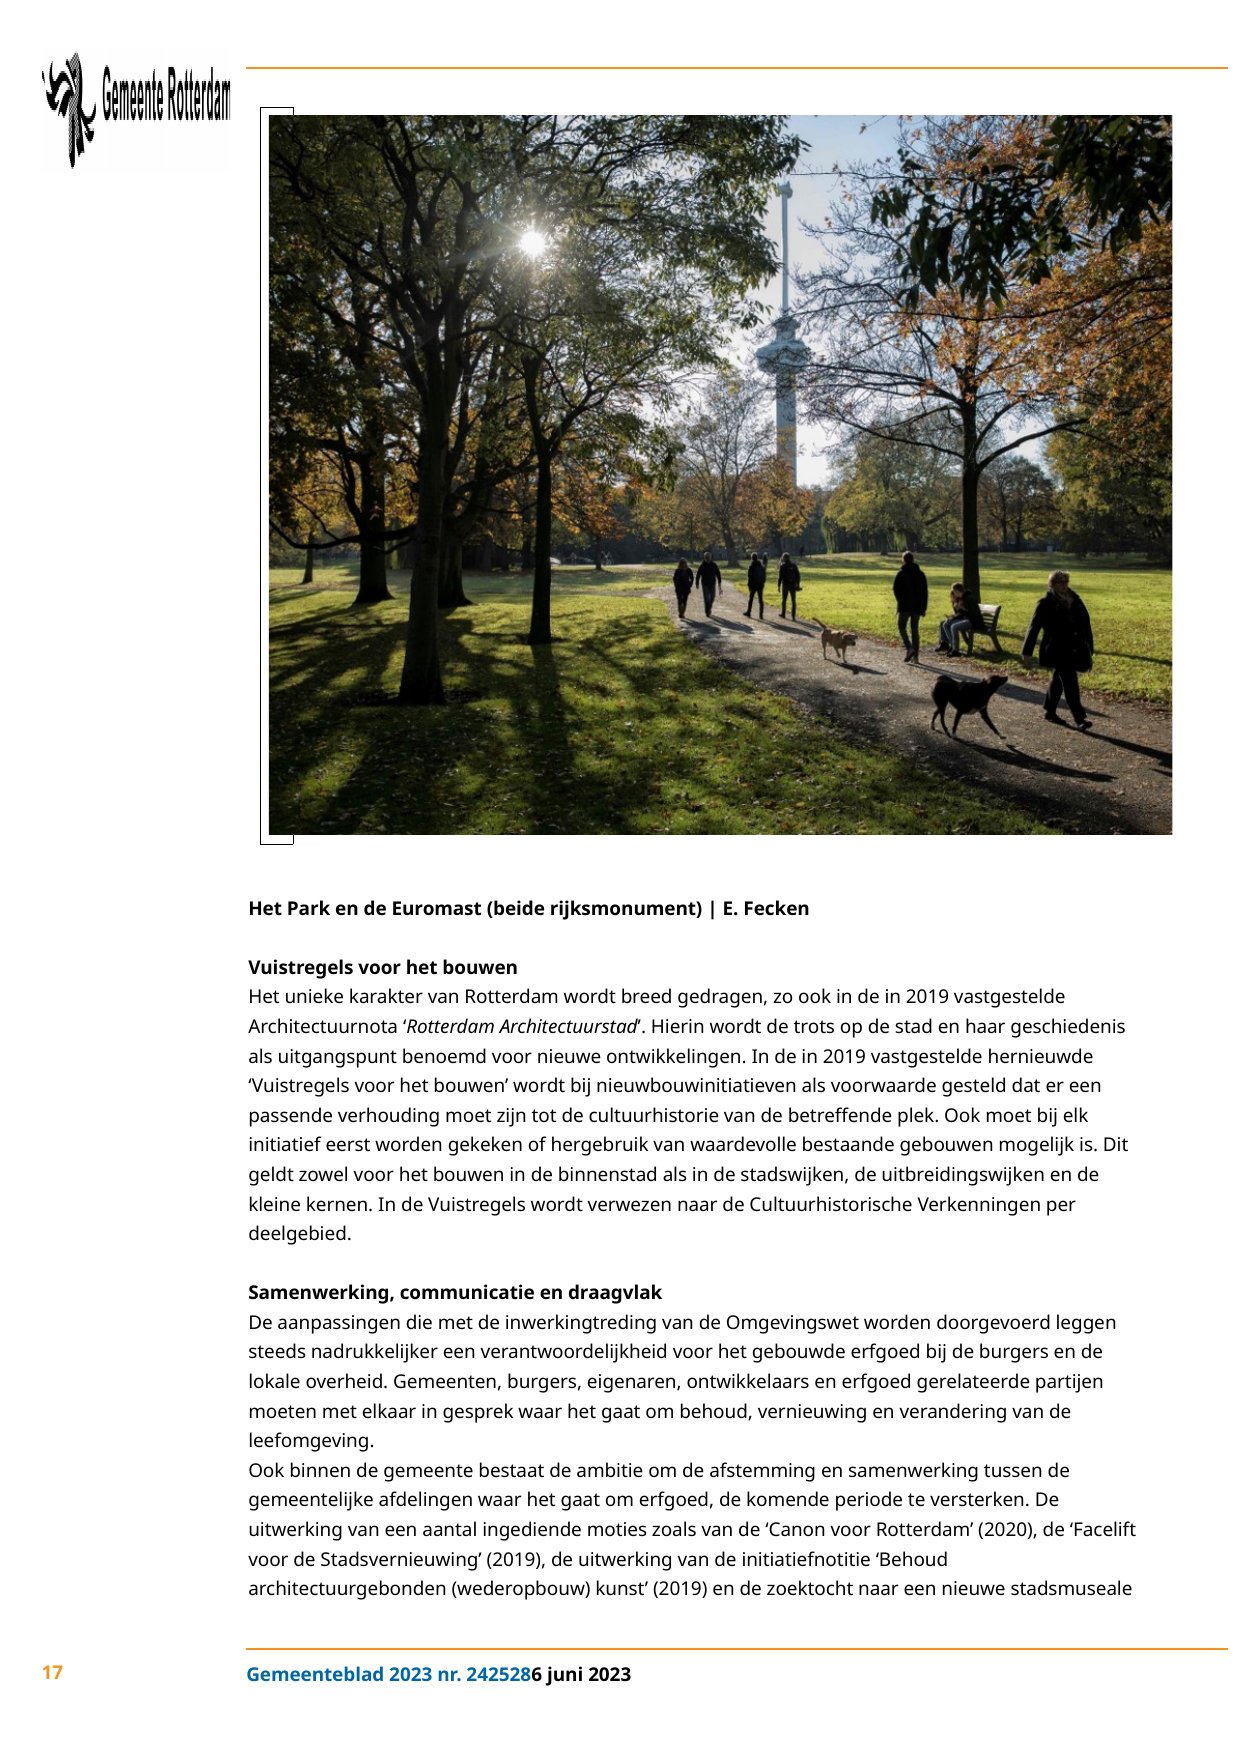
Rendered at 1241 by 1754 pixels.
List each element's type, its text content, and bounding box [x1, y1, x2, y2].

text De aanpassingen die met de inwerkingtreding van de Omgevingswet worden doorgevoerd leggen steeds nadrukkelijker een verantwoordelijkheid voor het gebouwde erfgoed bij de burgers en de lokale overheid. Gemeenten, burgers, eigenaren, ontwikkelaars en erfgoed gerelateerde partijen moeten met elkaar in gesprek waar het gaat om behoud, vernieuwing en verandering van de leefomgeving. [248, 1309, 1152, 1453]
text Het Park en de Euromast (beide rijksmonument) | E. Fecken [248, 895, 1152, 921]
text Ook binnen de gemeente bestaat de ambitie om de afstemming en samenwerking tussen de gemeentelijke afdelingen waar het gaat om erfgoed, de komende periode te versterken. De uitwerking van een aantal ingediende moties zoals van de ‘Canon voor Rotterdam’ (2020), de ‘Facelift voor de Stadsvernieuwing’ (2019), de uitwerking van de initiatiefnotitie ‘Behoud architectuurgebonden (wederopbouw) kunst’ (2019) en de zoektocht naar een nieuwe stadsmuseale [248, 1457, 1152, 1601]
text Samenwerking, communicatie en draagvlak [248, 1279, 1152, 1305]
picture [268, 115, 1173, 835]
text Het unieke karakter van Rotterdam wordt breed gedragen, zo ook in de in 2019 vastgestelde Architectuurnota ‘Rotterdam Architectuurstad’. Hierin wordt de trots op de stad en haar geschiedenis als uitgangspunt benoemd voor nieuwe ontwikkelingen. In de in 2019 vastgestelde hernieuwde ‘Vuistregels voor het bouwen’ wordt bij nieuwbouwinitiatieven als voorwaarde gesteld dat er een passende verhouding moet zijn tot de cultuurhistorie van de betreffende plek. Ook moet bij elk initiatief eerst worden gekeken of hergebruik van waardevolle bestaande gebouwen mogelijk is. Dit geldt zowel voor het bouwen in de binnenstad als in de stadswijken, de uitbreidingswijken en de kleine kernen. In de Vuistregels wordt verwezen naar de Cultuurhistorische Verkenningen per deelgebied. [248, 984, 1152, 1246]
text Vuistregels voor het bouwen [248, 954, 1152, 980]
picture [41, 47, 231, 172]
